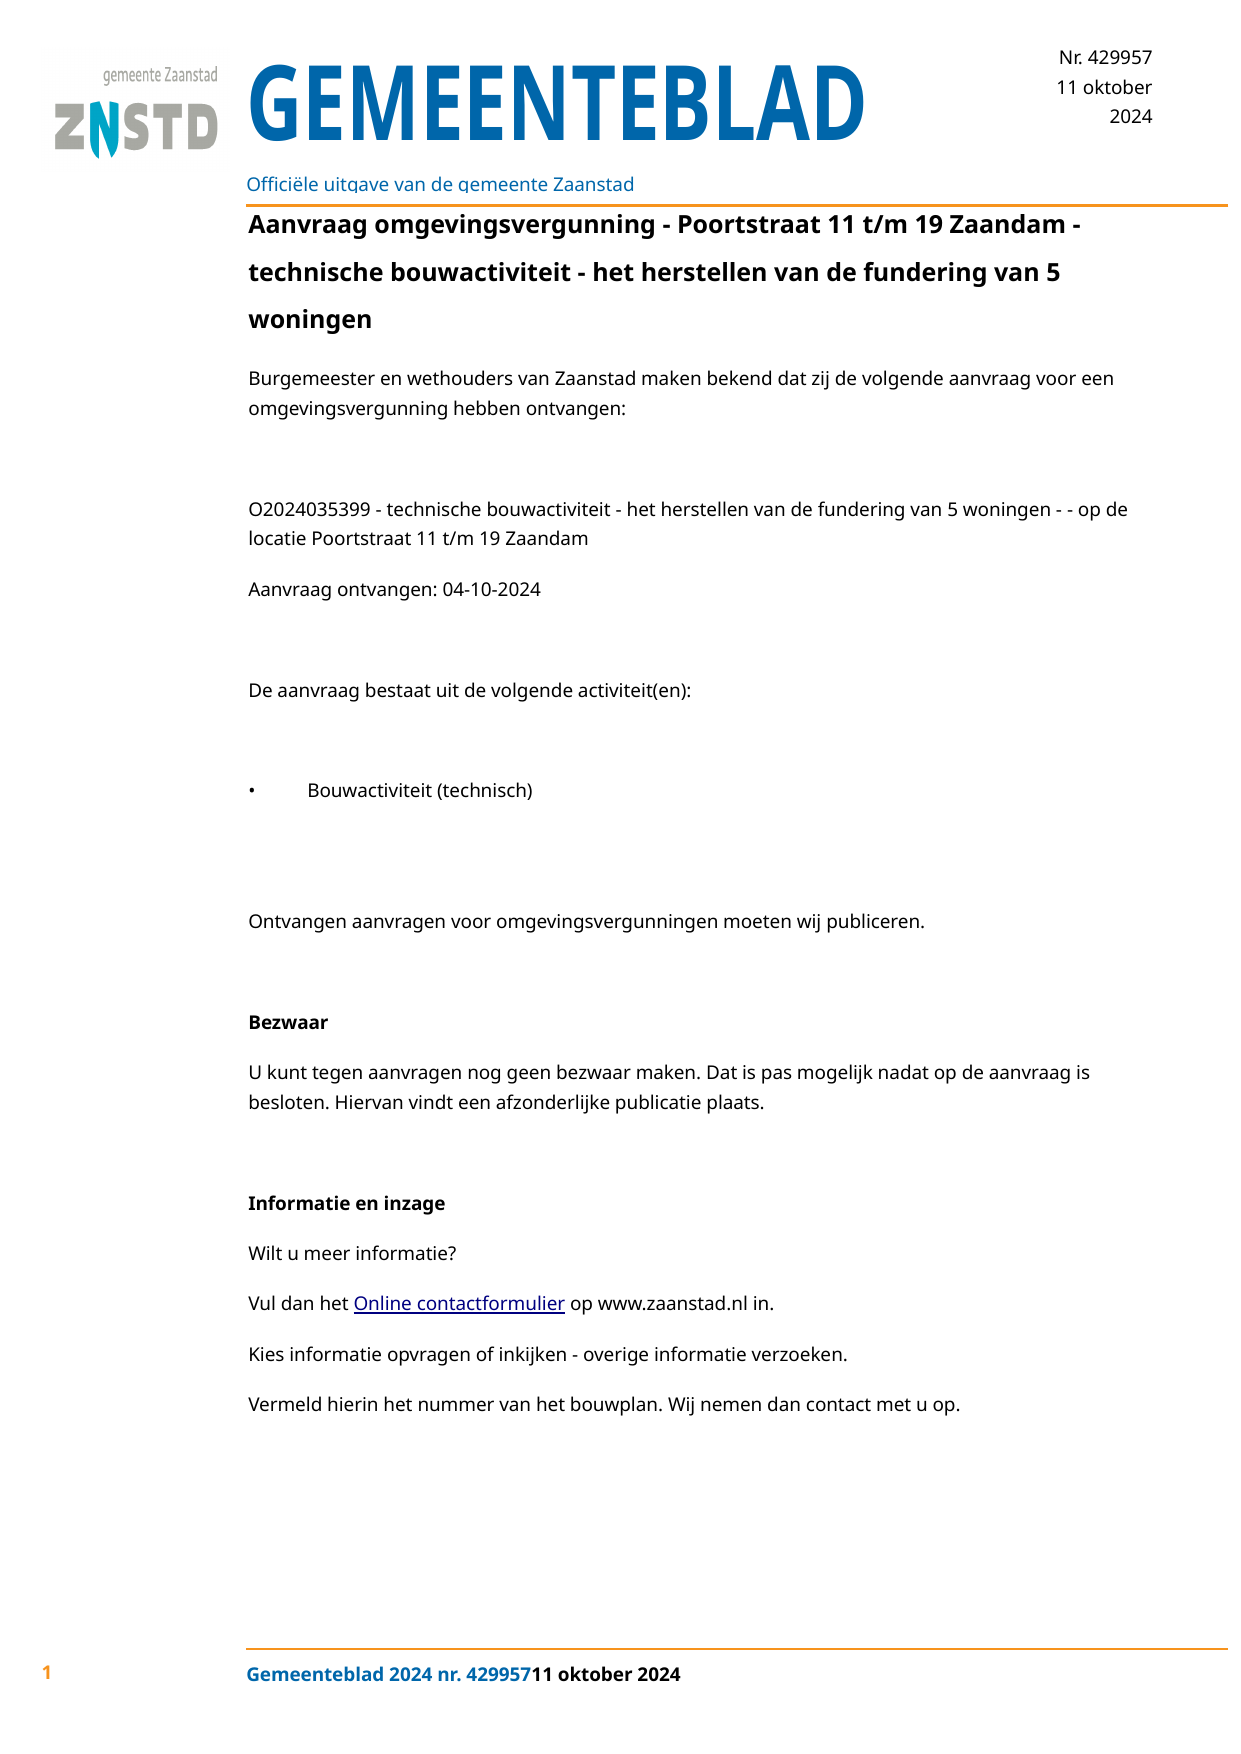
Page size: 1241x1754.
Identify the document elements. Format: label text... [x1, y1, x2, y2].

text De aanvraag bestaat uit de volgende activiteit(en): [248, 677, 1152, 702]
text U kunt tegen aanvragen nog geen bezwaar maken. Dat is pas mogelijk nadat op de aanvraag is besloten. Hiervan vindt een afzonderlijke publicatie plaats. [248, 1059, 1152, 1114]
text Bezwaar [248, 1009, 1152, 1034]
text Vul dan het Online contactformulier op www.zaanstad.nl in. [248, 1291, 1152, 1316]
text Kies informatie opvragen of inkijken - overige informatie verzoeken. [248, 1341, 1152, 1367]
text O2024035399 - technische bouwactiviteit - het herstellen van de fundering van 5 woningen - - op de locatie Poortstraat 11 t/m 19 Zaandam [248, 496, 1152, 551]
text Ontvangen aanvragen voor omgevingsvergunningen moeten wij publiceren. [248, 908, 1152, 934]
text Vermeld hierin het nummer van het bouwplan. Wij nemen dan contact met u op. [248, 1391, 1152, 1417]
picture [41, 47, 231, 172]
text Wilt u meer informatie? [248, 1240, 1152, 1266]
list Bouwactiviteit (technisch) [248, 778, 1152, 803]
text Aanvraag omgevingsvergunning - Poortstraat 11 t/m 19 Zaandam - technische bouwactiviteit - het herstellen van de fundering van 5 woningen [248, 207, 1152, 336]
text Informatie en inzage [248, 1190, 1152, 1215]
text Burgemeester en wethouders van Zaanstad maken bekend dat zij de volgende aanvraag voor een omgevingsvergunning hebben ontvangen: [248, 366, 1152, 421]
text Aanvraag ontvangen: 04-10-2024 [248, 576, 1152, 602]
